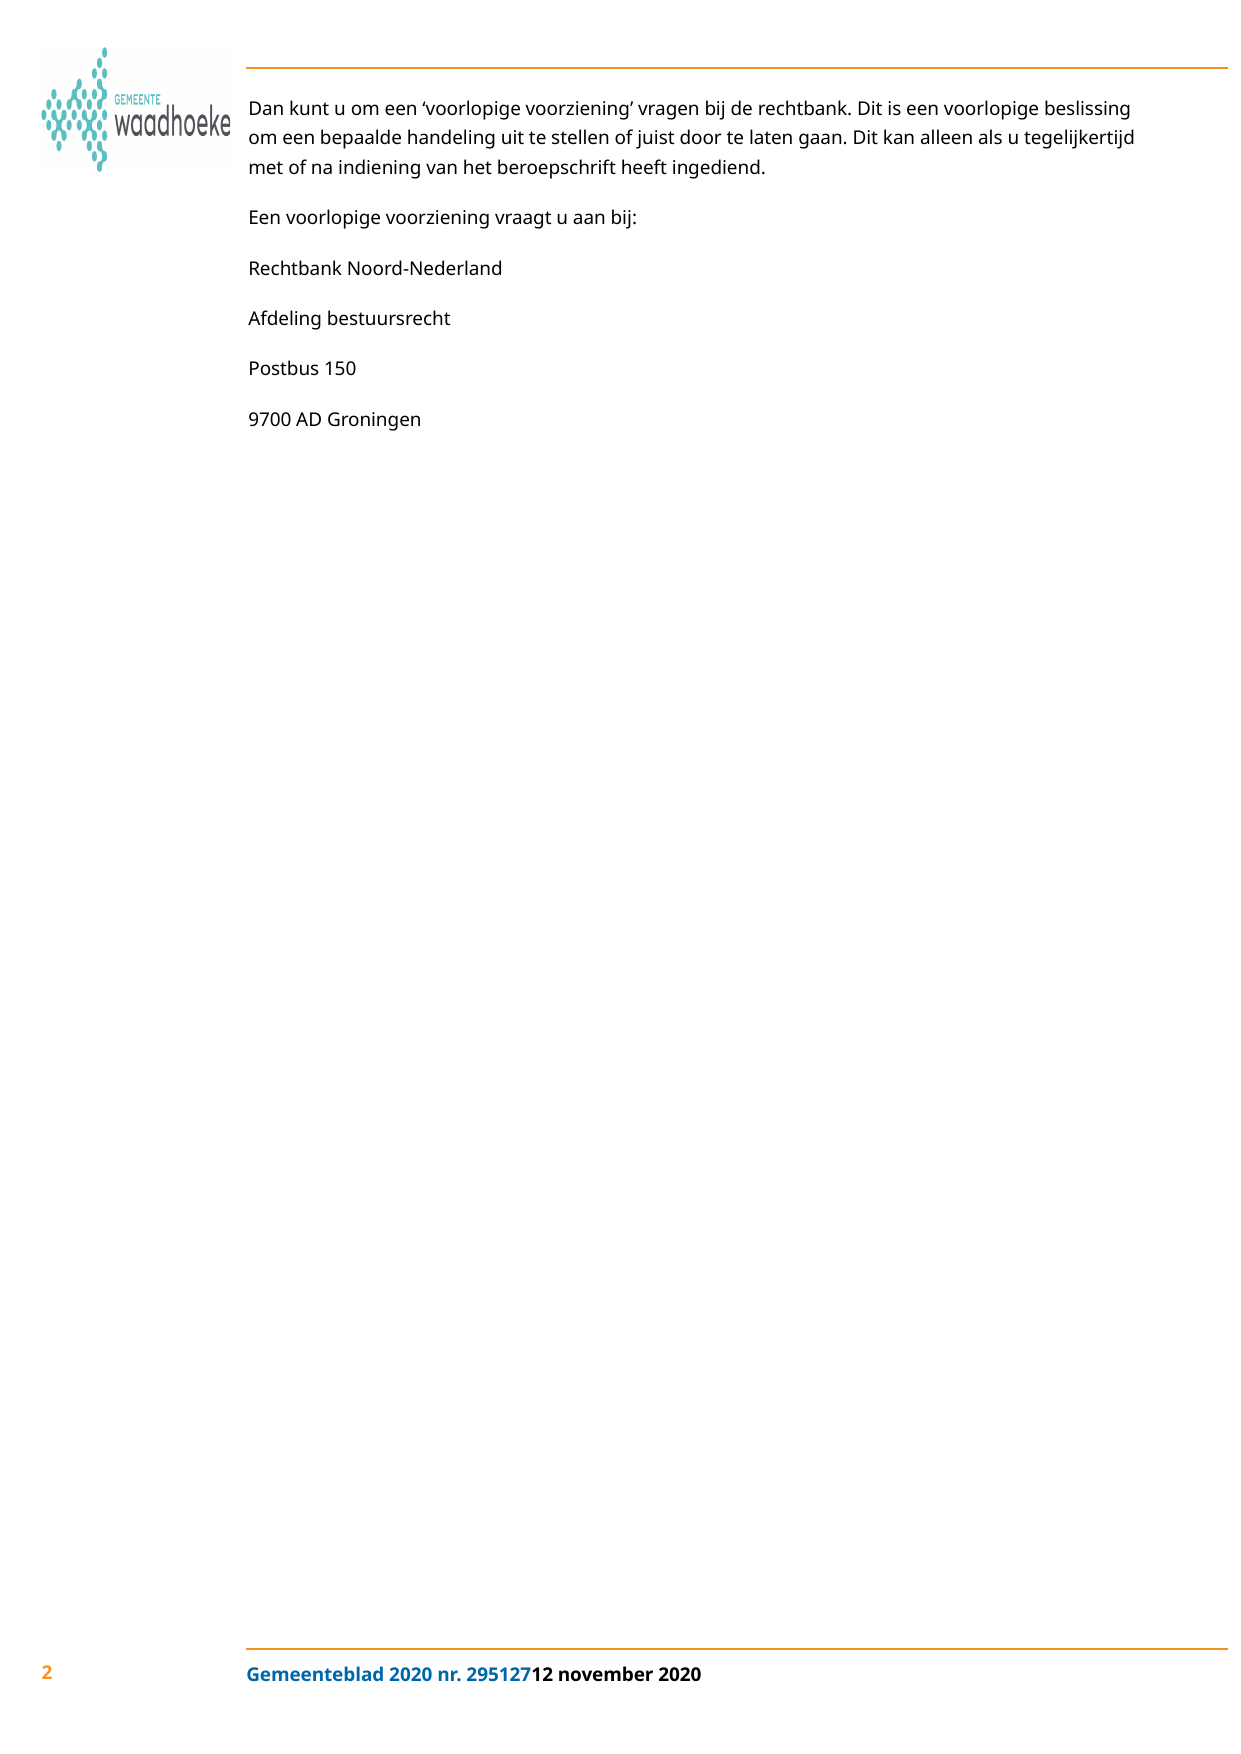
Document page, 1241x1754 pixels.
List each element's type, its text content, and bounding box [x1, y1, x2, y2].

text Postbus 150 [248, 356, 1152, 381]
picture [41, 47, 231, 172]
text Afdeling bestuursrecht [248, 305, 1152, 331]
text Dan kunt u om een ‘voorlopige voorziening’ vragen bij de rechtbank. Dit is een voorlopige beslissing om een bepaalde handeling uit te stellen of juist door te laten gaan. Dit kan alleen als u tegelijkertijd met of na indiening van het beroepschrift heeft ingediend. [248, 95, 1152, 180]
text 9700 AD Groningen [248, 406, 1152, 432]
text Een voorlopige voorziening vraagt u aan bij: [248, 204, 1152, 230]
text Rechtbank Noord-Nederland [248, 255, 1152, 281]
